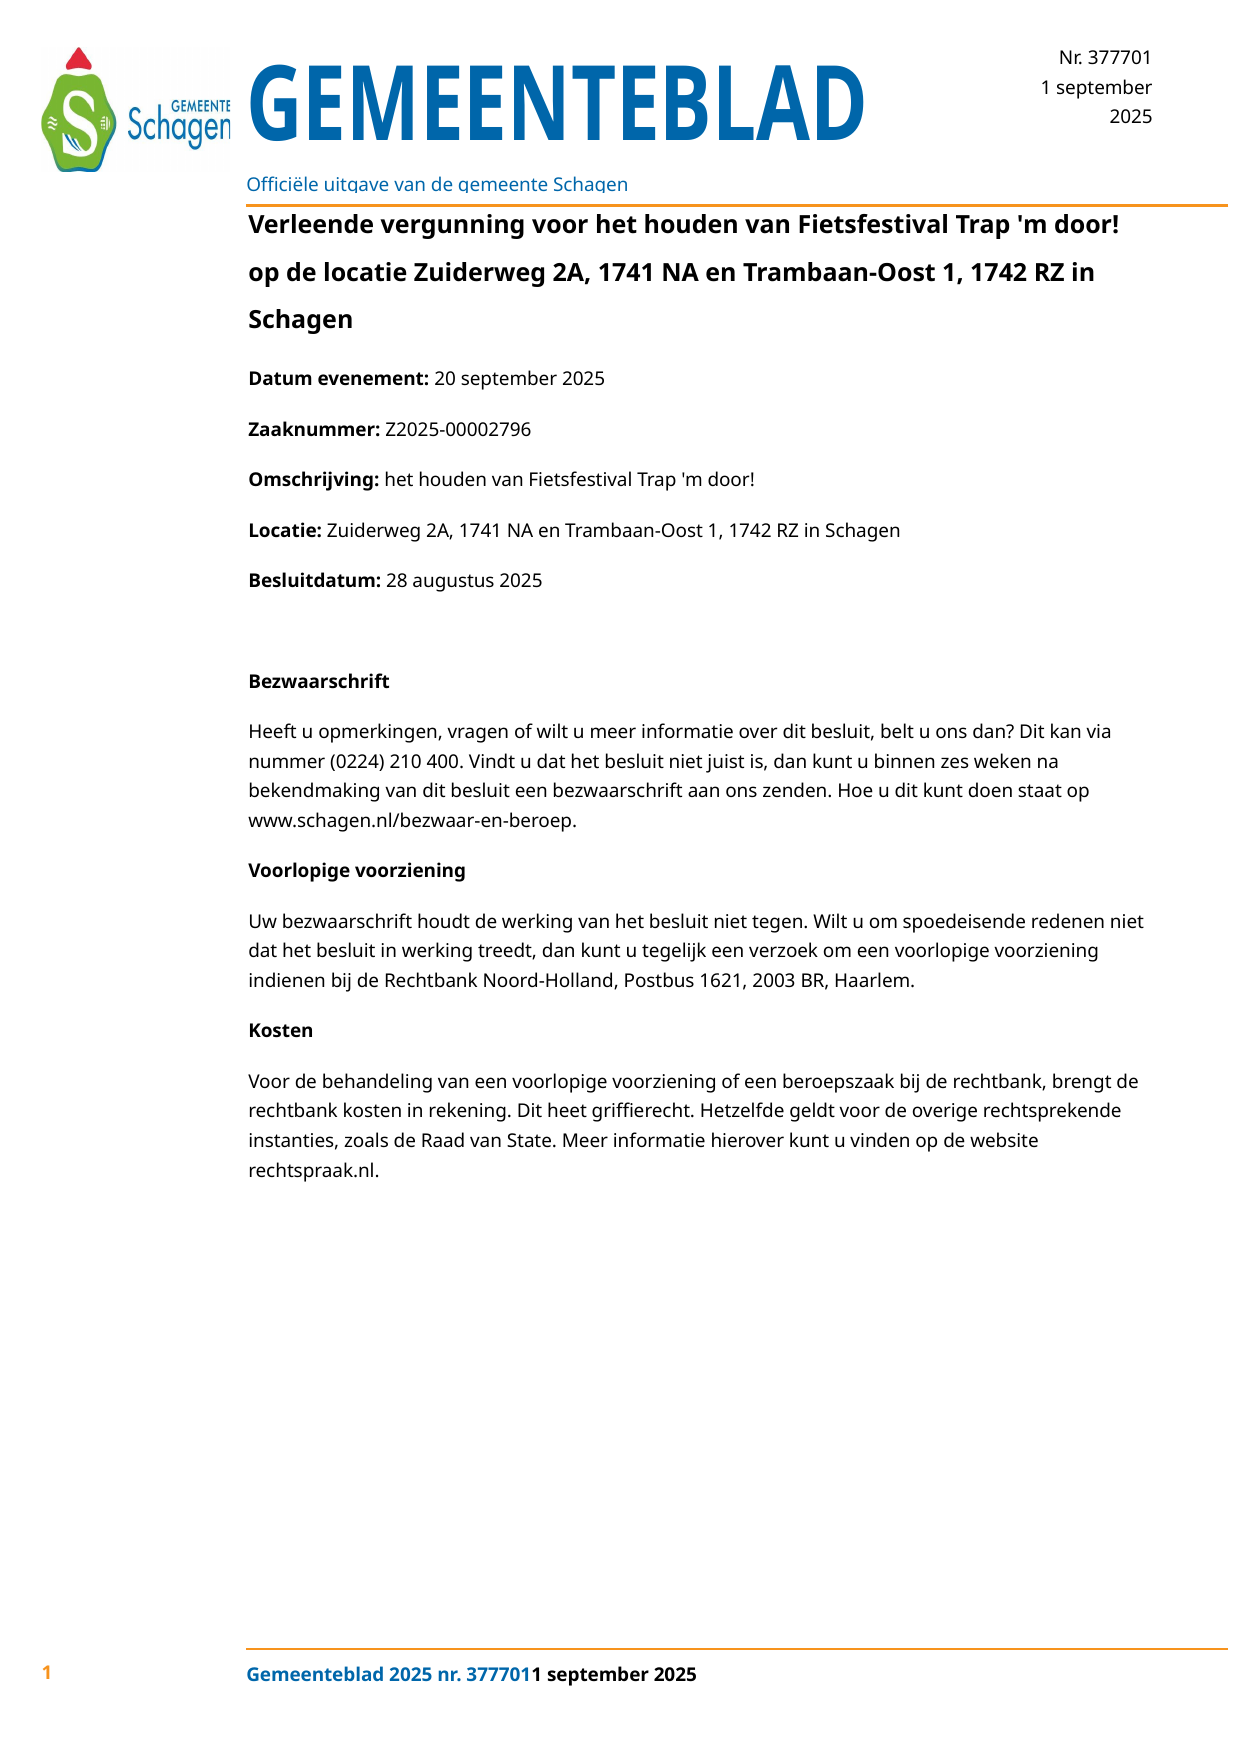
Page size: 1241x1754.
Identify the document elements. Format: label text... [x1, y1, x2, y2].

text Voorlopige voorziening [248, 858, 1152, 883]
text Datum evenement: 20 september 2025 [248, 366, 1152, 391]
text Uw bezwaarschrift houdt de werking van het besluit niet tegen. Wilt u om spoedeisende redenen niet dat het besluit in werking treedt, dan kunt u tegelijk een verzoek om een voorlopige voorziening indienen bij de Rechtbank Noord-Holland, Postbus 1621, 2003 BR, Haarlem. [248, 908, 1152, 993]
picture [41, 47, 231, 172]
text Verleende vergunning voor het houden van Fietsfestival Trap 'm door! op de locatie Zuiderweg 2A, 1741 NA en Trambaan-Oost 1, 1742 RZ in Schagen [248, 207, 1152, 336]
text Kosten [248, 1018, 1152, 1043]
text Besluitdatum: 28 augustus 2025 [248, 567, 1152, 593]
text Zaaknummer: Z2025-00002796 [248, 416, 1152, 442]
text Bezwaarschrift [248, 668, 1152, 694]
text Voor de behandeling van een voorlopige voorziening of een beroepszaak bij de rechtbank, brengt de rechtbank kosten in rekening. Dit heet griffierecht. Hetzelfde geldt voor de overige rechtsprekende instanties, zoals de Raad van State. Meer informatie hierover kunt u vinden op de website rechtspraak.nl. [248, 1068, 1152, 1182]
text Heeft u opmerkingen, vragen of wilt u meer informatie over dit besluit, belt u ons dan? Dit kan via nummer (0224) 210 400. Vindt u dat het besluit niet juist is, dan kunt u binnen zes weken na bekendmaking van dit besluit een bezwaarschrift aan ons zenden. Hoe u dit kunt doen staat op www.schagen.nl/bezwaar-en-beroep. [248, 718, 1152, 833]
text Omschrijving: het houden van Fietsfestival Trap 'm door! [248, 466, 1152, 492]
text Locatie: Zuiderweg 2A, 1741 NA en Trambaan-Oost 1, 1742 RZ in Schagen [248, 517, 1152, 542]
